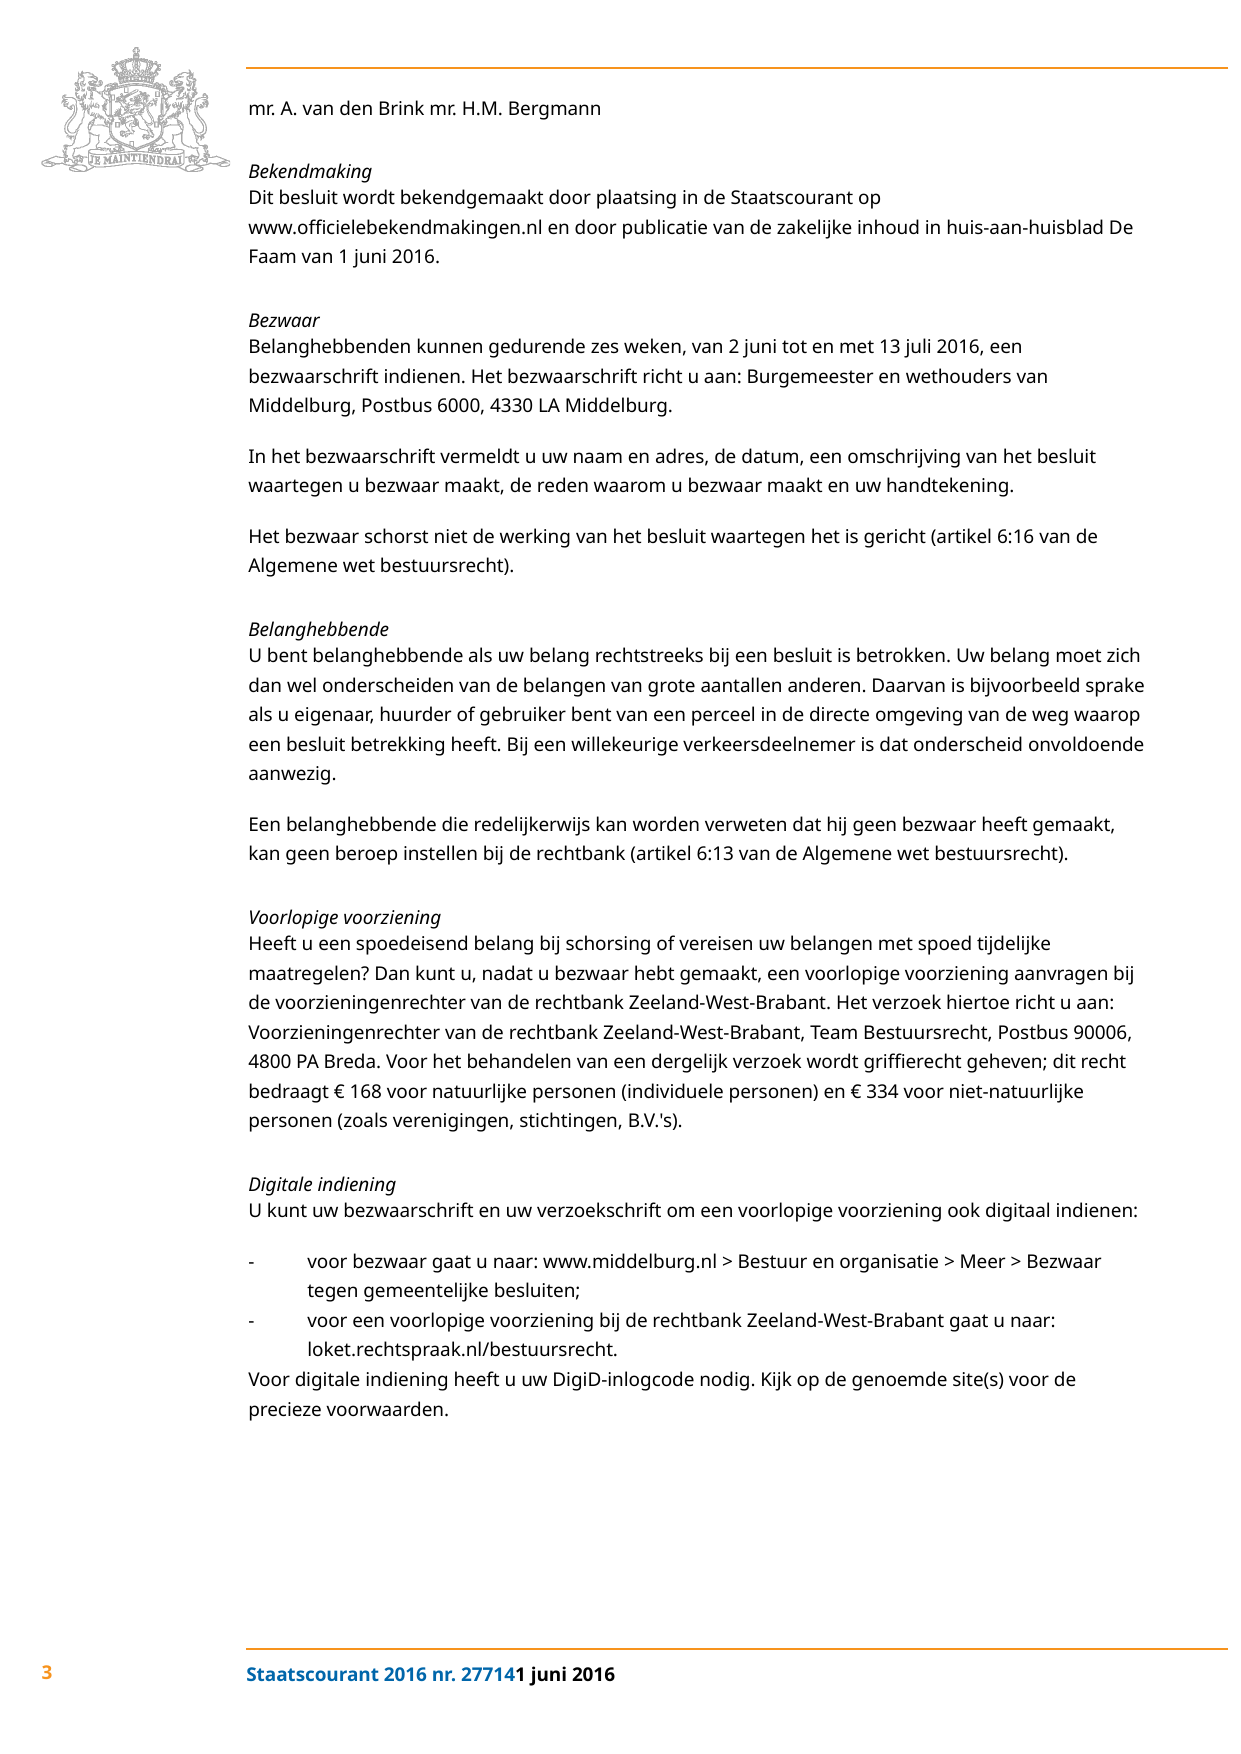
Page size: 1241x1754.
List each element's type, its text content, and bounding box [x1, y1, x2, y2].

list voor een voorlopige voorziening bij de rechtbank Zeeland-West-Brabant gaat u naar: [248, 1307, 1152, 1333]
text Voorlopige voorziening [248, 904, 1152, 930]
list loket.rechtspraak.nl/bestuursrecht. [248, 1337, 1152, 1362]
text Belanghebbende [248, 616, 1152, 642]
text U kunt uw bezwaarschrift en uw verzoekschrift om een voorlopige voorziening ook digitaal indienen: [248, 1197, 1152, 1223]
text Bezwaar [248, 308, 1152, 333]
text Bekendmaking [248, 159, 1152, 184]
text Belanghebbenden kunnen gedurende zes weken, van 2 juni tot en met 13 juli 2016, een bezwaarschrift indienen. Het bezwaarschrift richt u aan: Burgemeester en wethouders van Middelburg, Postbus 6000, 4330 LA Middelburg. [248, 333, 1152, 418]
text Heeft u een spoedeisend belang bij schorsing of vereisen uw belangen met spoed tijdelijke maatregelen? Dan kunt u, nadat u bezwaar hebt gemaakt, een voorlopige voorziening aanvragen bij de voorzieningenrechter van de rechtbank Zeeland-West-Brabant. Het verzoek hiertoe richt u aan: Voorzieningenrechter van de rechtbank Zeeland-West-Brabant, Team Bestuursrecht, Postbus 90006, 4800 PA Breda. Voor het behandelen van een dergelijk verzoek wordt griffierecht geheven; dit recht bedraagt € 168 voor natuurlijke personen (individuele personen) en € 334 voor niet-natuurlijke personen (zoals verenigingen, stichtingen, B.V.'s). [248, 930, 1152, 1133]
text mr. A. van den Brink mr. H.M. Bergmann [248, 95, 1152, 121]
text Het bezwaar schorst niet de werking van het besluit waartegen het is gericht (artikel 6:16 van de Algemene wet bestuursrecht). [248, 523, 1152, 578]
text Voor digitale indiening heeft u uw DigiD-inlogcode nodig. Kijk op de genoemde site(s) voor de precieze voorwaarden. [248, 1366, 1152, 1421]
list voor bezwaar gaat u naar: www.middelburg.nl > Bestuur en organisatie > Meer > Bezwaar tegen gemeentelijke besluiten; [248, 1248, 1152, 1303]
text U bent belanghebbende als uw belang rechtstreeks bij een besluit is betrokken. Uw belang moet zich dan wel onderscheiden van de belangen van grote aantallen anderen. Daarvan is bijvoorbeeld sprake als u eigenaar, huurder of gebruiker bent van een perceel in de directe omgeving van de weg waarop een besluit betrekking heeft. Bij een willekeurige verkeersdeelnemer is dat onderscheid onvoldoende aanwezig. [248, 642, 1152, 786]
text In het bezwaarschrift vermeldt u uw naam en adres, de datum, een omschrijving van het besluit waartegen u bezwaar maakt, de reden waarom u bezwaar maakt en uw handtekening. [248, 443, 1152, 498]
text Digitale indiening [248, 1172, 1152, 1197]
picture [41, 47, 231, 172]
text Dit besluit wordt bekendgemaakt door plaatsing in de Staatscourant op www.officielebekendmakingen.nl en door publicatie van de zakelijke inhoud in huis-aan-huisblad De Faam van 1 juni 2016. [248, 184, 1152, 269]
text Een belanghebbende die redelijkerwijs kan worden verweten dat hij geen bezwaar heeft gemaakt, kan geen beroep instellen bij de rechtbank (artikel 6:13 van de Algemene wet bestuursrecht). [248, 811, 1152, 866]
